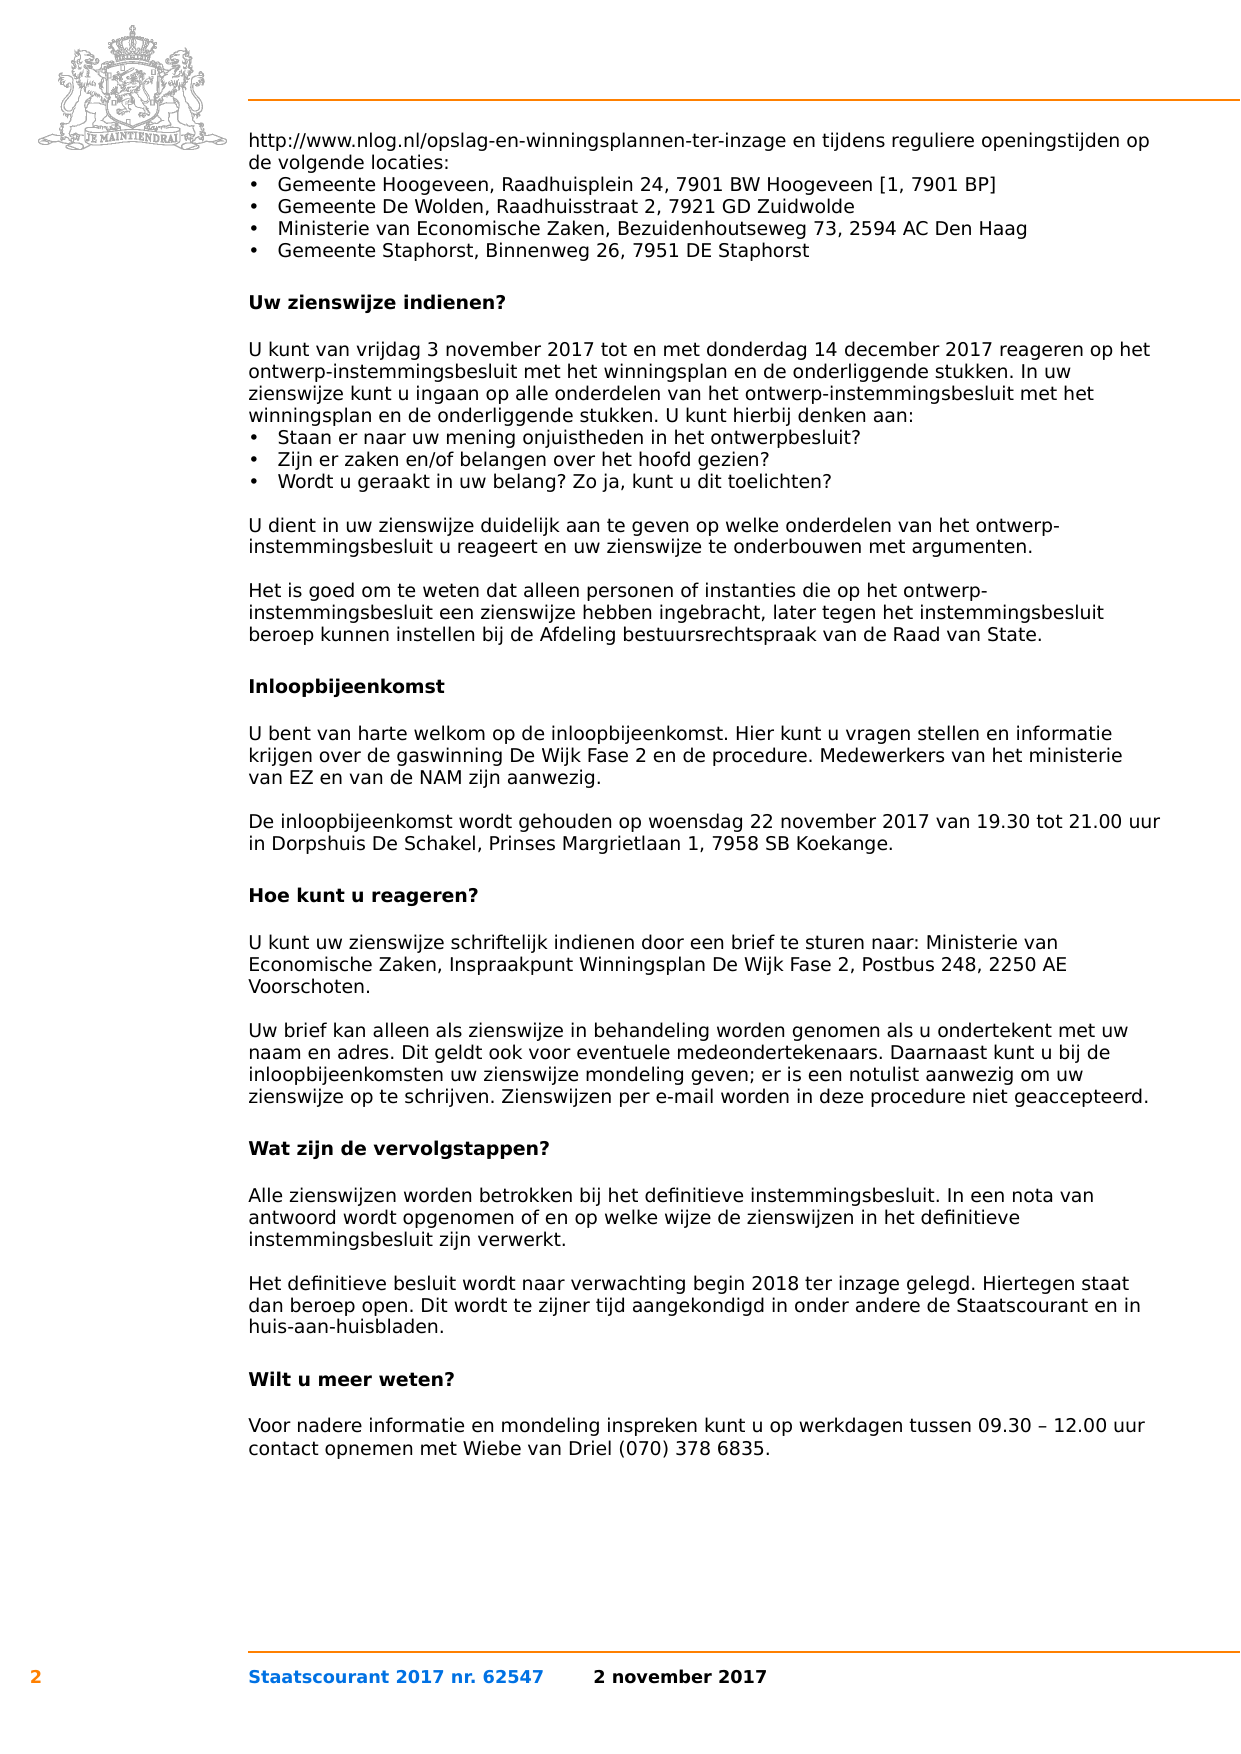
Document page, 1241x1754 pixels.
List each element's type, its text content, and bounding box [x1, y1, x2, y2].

text Voor nadere informatie en mondeling inspreken kunt u op werkdagen tussen 09.30 – 12.00 uur contact opnemen met Wiebe van Driel (070) 378 6835. [248, 1415, 1163, 1459]
subtitle Inloopbijeenkomst [248, 676, 1163, 698]
text Alle zienswijzen worden betrokken bij het definitieve instemmingsbesluit. In een nota van antwoord wordt opgenomen of en op welke wijze de zienswijzen in het definitieve instemmingsbesluit zijn verwerkt. [248, 1185, 1163, 1251]
text U kunt van vrijdag 3 november 2017 tot en met donderdag 14 december 2017 reageren op het ontwerp-instemmingsbesluit met het winningsplan en de onderliggende stukken. In uw zienswijze kunt u ingaan op alle onderdelen van het ontwerp-instemmingsbesluit met het winningsplan en de onderliggende stukken. U kunt hierbij denken aan: [248, 339, 1163, 427]
text U bent van harte welkom op de inloopbijeenkomst. Hier kunt u vragen stellen en informatie krijgen over de gaswinning De Wijk Fase 2 en de procedure. Medewerkers van het ministerie van EZ en van de NAM zijn aanwezig. [248, 723, 1163, 789]
text • Gemeente Hoogeveen, Raadhuisplein 24, 7901 BW Hoogeveen [1, 7901 BP] [248, 174, 1163, 196]
text U dient in uw zienswijze duidelijk aan te geven op welke onderdelen van het ontwerp-instemmingsbesluit u reageert en uw zienswijze te onderbouwen met argumenten. [248, 514, 1163, 558]
text http://www.nlog.nl/opslag-en-winningsplannen-ter-inzage en tijdens reguliere openingstijden op de volgende locaties: [248, 130, 1163, 174]
text Uw brief kan alleen als zienswijze in behandeling worden genomen als u ondertekent met uw naam en adres. Dit geldt ook voor eventuele medeondertekenaars. Daarnaast kunt u bij de inloopbijeenkomsten uw zienswijze mondeling geven; er is een notulist aanwezig om uw zienswijze op te schrijven. Zienswijzen per e-mail worden in deze procedure niet geaccepteerd. [248, 1020, 1163, 1108]
text • Gemeente De Wolden, Raadhuisstraat 2, 7921 GD Zuidwolde [248, 196, 1163, 218]
subtitle Wilt u meer weten? [248, 1368, 1163, 1390]
subtitle Hoe kunt u reageren? [248, 885, 1163, 907]
text U kunt uw zienswijze schriftelijk indienen door een brief te sturen naar: Ministerie van Economische Zaken, Inspraakpunt Winningsplan De Wijk Fase 2, Postbus 248, 2250 AE Voorschoten. [248, 932, 1163, 998]
text Het is goed om te weten dat alleen personen of instanties die op het ontwerp-instemmingsbesluit een zienswijze hebben ingebracht, later tegen het instemmingsbesluit beroep kunnen instellen bij de Afdeling bestuursrechtspraak van de Raad van State. [248, 580, 1163, 646]
text De inloopbijeenkomst wordt gehouden op woensdag 22 november 2017 van 19.30 tot 21.00 uur in Dorpshuis De Schakel, Prinses Margrietlaan 1, 7958 SB Koekange. [248, 811, 1163, 855]
text • Staan er naar uw mening onjuistheden in het ontwerpbesluit? [248, 427, 1163, 449]
picture [38, 25, 227, 150]
text Het definitieve besluit wordt naar verwachting begin 2018 ter inzage gelegd. Hiertegen staat dan beroep open. Dit wordt te zijner tijd aangekondigd in onder andere de Staatscourant en in huis-aan-huisbladen. [248, 1272, 1163, 1338]
text • Zijn er zaken en/of belangen over het hoofd gezien? [248, 449, 1163, 471]
text • Wordt u geraakt in uw belang? Zo ja, kunt u dit toelichten? [248, 471, 1163, 493]
subtitle Wat zijn de vervolgstappen? [248, 1138, 1163, 1160]
subtitle Uw zienswijze indienen? [248, 292, 1163, 314]
text • Gemeente Staphorst, Binnenweg 26, 7951 DE Staphorst [248, 240, 1163, 262]
text • Ministerie van Economische Zaken, Bezuidenhoutseweg 73, 2594 AC Den Haag [248, 218, 1163, 240]
